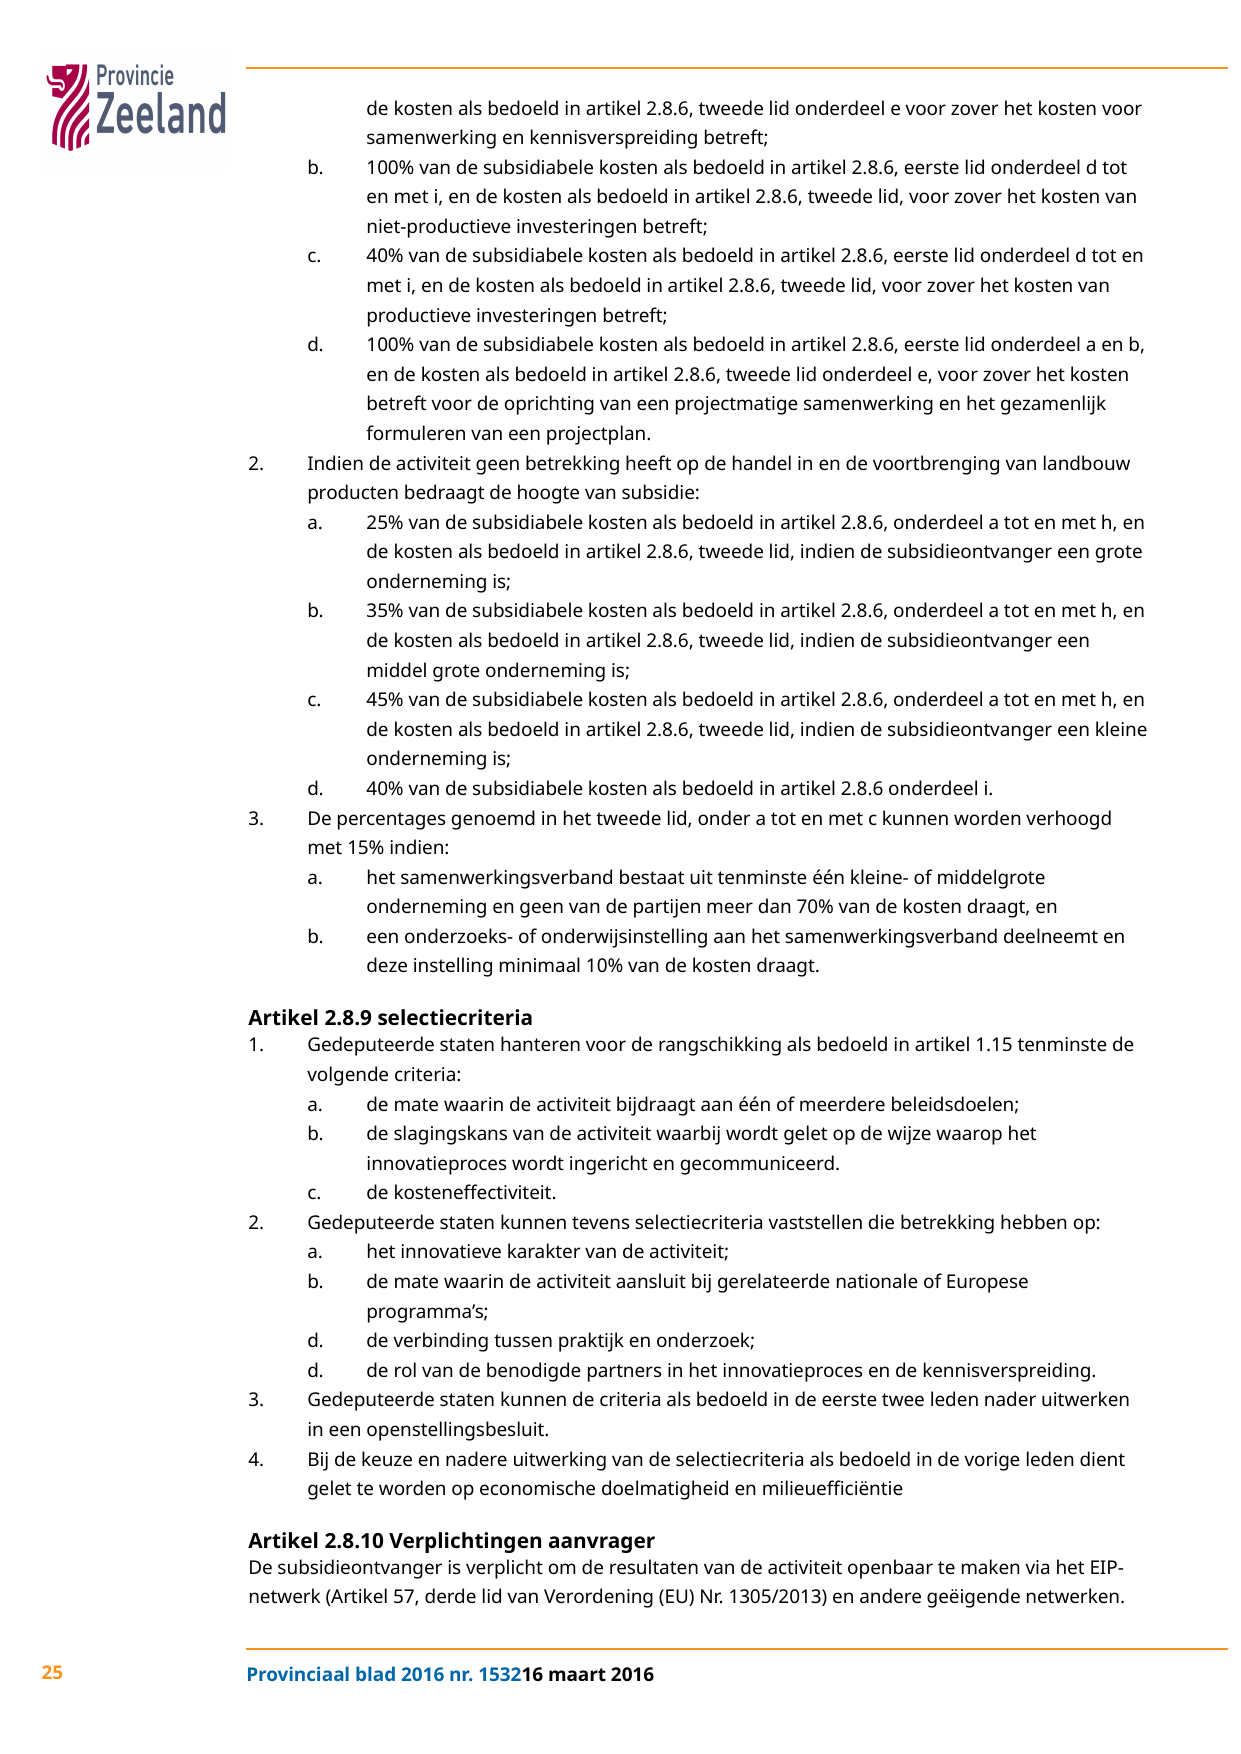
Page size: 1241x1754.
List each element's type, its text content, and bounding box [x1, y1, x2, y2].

list Gedeputeerde staten kunnen tevens selectiecriteria vaststellen die betrekking hebben op: [248, 1209, 1152, 1235]
list 100% van de subsidiabele kosten als bedoeld in artikel 2.8.6, eerste lid onderdeel a en b, en de kosten als bedoeld in artikel 2.8.6, tweede lid onderdeel e, voor zover het kosten betreft voor de oprichting van een projectmatige samenwerking en het gezamenlijk formuleren van een projectplan. [307, 331, 1152, 446]
list de rol van de benodigde partners in het innovatieproces en de kennisverspreiding. [307, 1357, 1152, 1383]
list de kosten als bedoeld in artikel 2.8.6, tweede lid onderdeel e voor zover het kosten voor samenwerking en kennisverspreiding betreft; [307, 95, 1152, 150]
list de verbinding tussen praktijk en onderzoek; [307, 1327, 1152, 1353]
text Artikel 2.8.9 selectiecriteria [248, 1003, 1152, 1032]
list Gedeputeerde staten kunnen de criteria als bedoeld in de eerste twee leden nader uitwerken in een openstellingsbesluit. [248, 1387, 1152, 1442]
list de mate waarin de activiteit bijdraagt aan één of meerdere beleidsdoelen; [307, 1091, 1152, 1116]
picture [41, 47, 231, 172]
text Artikel 2.8.10 Verplichtingen aanvrager [248, 1526, 1152, 1554]
list Indien de activiteit geen betrekking heeft op de handel in en de voortbrenging van landbouw producten bedraagt de hoogte van subsidie: [248, 450, 1152, 505]
list 40% van de subsidiabele kosten als bedoeld in artikel 2.8.6, eerste lid onderdeel d tot en met i, en de kosten als bedoeld in artikel 2.8.6, tweede lid, voor zover het kosten van productieve investeringen betreft; [307, 243, 1152, 328]
list Gedeputeerde staten hanteren voor de rangschikking als bedoeld in artikel 1.15 tenminste de volgende criteria: [248, 1032, 1152, 1087]
list het samenwerkingsverband bestaat uit tenminste één kleine- of middelgrote onderneming en geen van de partijen meer dan 70% van de kosten draagt, en [307, 864, 1152, 919]
list 45% van de subsidiabele kosten als bedoeld in artikel 2.8.6, onderdeel a tot en met h, en de kosten als bedoeld in artikel 2.8.6, tweede lid, indien de subsidieontvanger een kleine onderneming is; [307, 686, 1152, 771]
list 25% van de subsidiabele kosten als bedoeld in artikel 2.8.6, onderdeel a tot en met h, en de kosten als bedoeld in artikel 2.8.6, tweede lid, indien de subsidieontvanger een grote onderneming is; [307, 509, 1152, 594]
text De subsidieontvanger is verplicht om de resultaten van de activiteit openbaar te maken via het EIP-netwerk (Artikel 57, derde lid van Verordening (EU) Nr. 1305/2013) en andere geëigende netwerken. [248, 1554, 1152, 1609]
list De percentages genoemd in het tweede lid, onder a tot en met c kunnen worden verhoogd met 15% indien: [248, 805, 1152, 860]
list 35% van de subsidiabele kosten als bedoeld in artikel 2.8.6, onderdeel a tot en met h, en de kosten als bedoeld in artikel 2.8.6, tweede lid, indien de subsidieontvanger een middel grote onderneming is; [307, 598, 1152, 683]
list 40% van de subsidiabele kosten als bedoeld in artikel 2.8.6 onderdeel i. [307, 775, 1152, 801]
list de slagingskans van de activiteit waarbij wordt gelet op de wijze waarop het innovatieproces wordt ingericht en gecommuniceerd. [307, 1120, 1152, 1176]
list de mate waarin de activiteit aansluit bij gerelateerde nationale of Europese programma’s; [307, 1268, 1152, 1323]
list het innovatieve karakter van de activiteit; [307, 1239, 1152, 1264]
list 100% van de subsidiabele kosten als bedoeld in artikel 2.8.6, eerste lid onderdeel d tot en met i, en de kosten als bedoeld in artikel 2.8.6, tweede lid, voor zover het kosten van niet-productieve investeringen betreft; [307, 154, 1152, 239]
list Bij de keuze en nadere uitwerking van de selectiecriteria als bedoeld in de vorige leden dient gelet te worden op economische doelmatigheid en milieuefficiëntie [248, 1446, 1152, 1501]
list de kosteneffectiviteit. [307, 1179, 1152, 1205]
list een onderzoeks- of onderwijsinstelling aan het samenwerkingsverband deelneemt en deze instelling minimaal 10% van de kosten draagt. [307, 923, 1152, 978]
